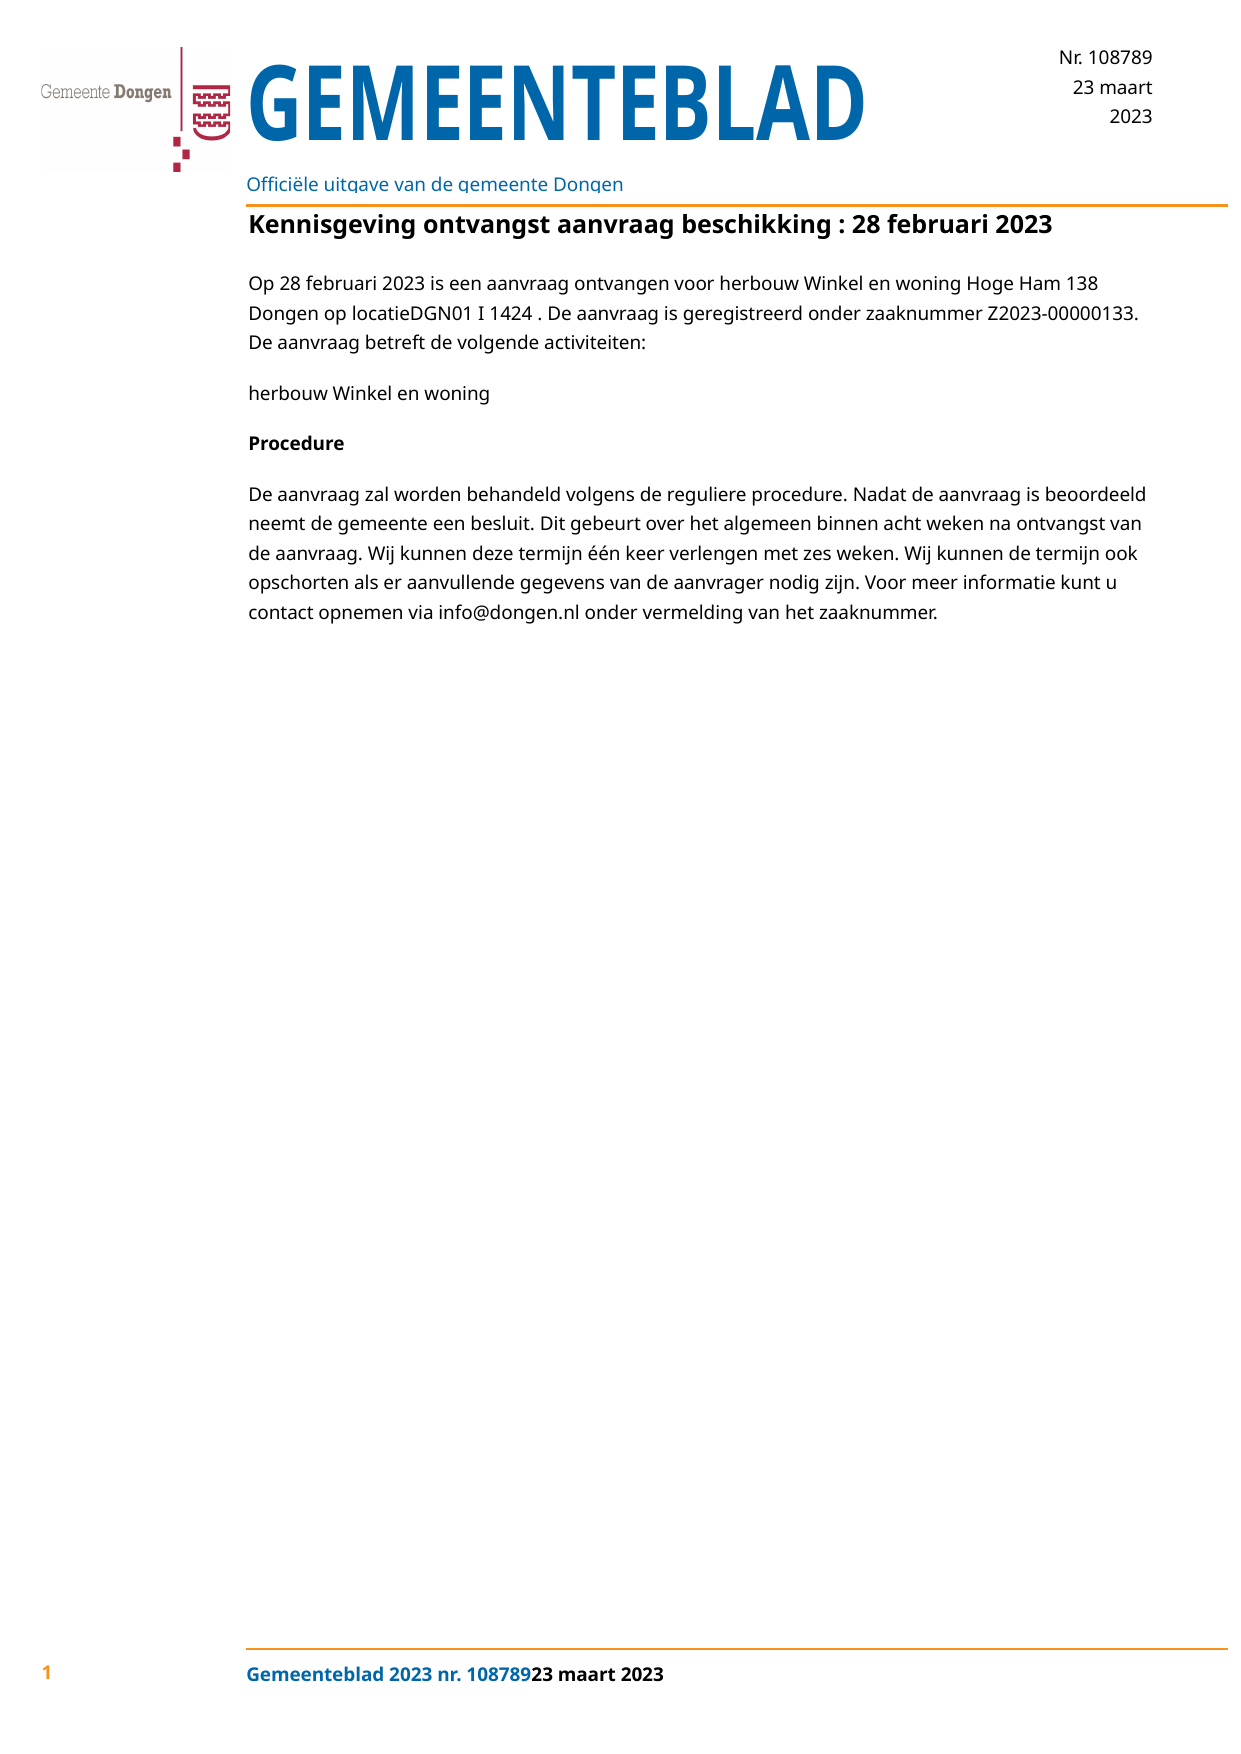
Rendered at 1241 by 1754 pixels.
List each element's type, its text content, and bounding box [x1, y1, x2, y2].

text Kennisgeving ontvangst aanvraag beschikking : 28 februari 2023 [248, 207, 1152, 241]
text Op 28 februari 2023 is een aanvraag ontvangen voor herbouw Winkel en woning Hoge Ham 138 Dongen op locatieDGN01 I 1424 . De aanvraag is geregistreerd onder zaaknummer Z2023-00000133. De aanvraag betreft de volgende activiteiten: [248, 270, 1152, 355]
text De aanvraag zal worden behandeld volgens de reguliere procedure. Nadat de aanvraag is beoordeeld neemt de gemeente een besluit. Dit gebeurt over het algemeen binnen acht weken na ontvangst van de aanvraag. Wij kunnen deze termijn één keer verlengen met zes weken. Wij kunnen de termijn ook opschorten als er aanvullende gegevens van de aanvrager nodig zijn. Voor meer informatie kunt u contact opnemen via info@dongen.nl onder vermelding van het zaaknummer. [248, 481, 1152, 625]
text herbouw Winkel en woning [248, 380, 1152, 406]
picture [41, 47, 231, 172]
text Procedure [248, 430, 1152, 456]
